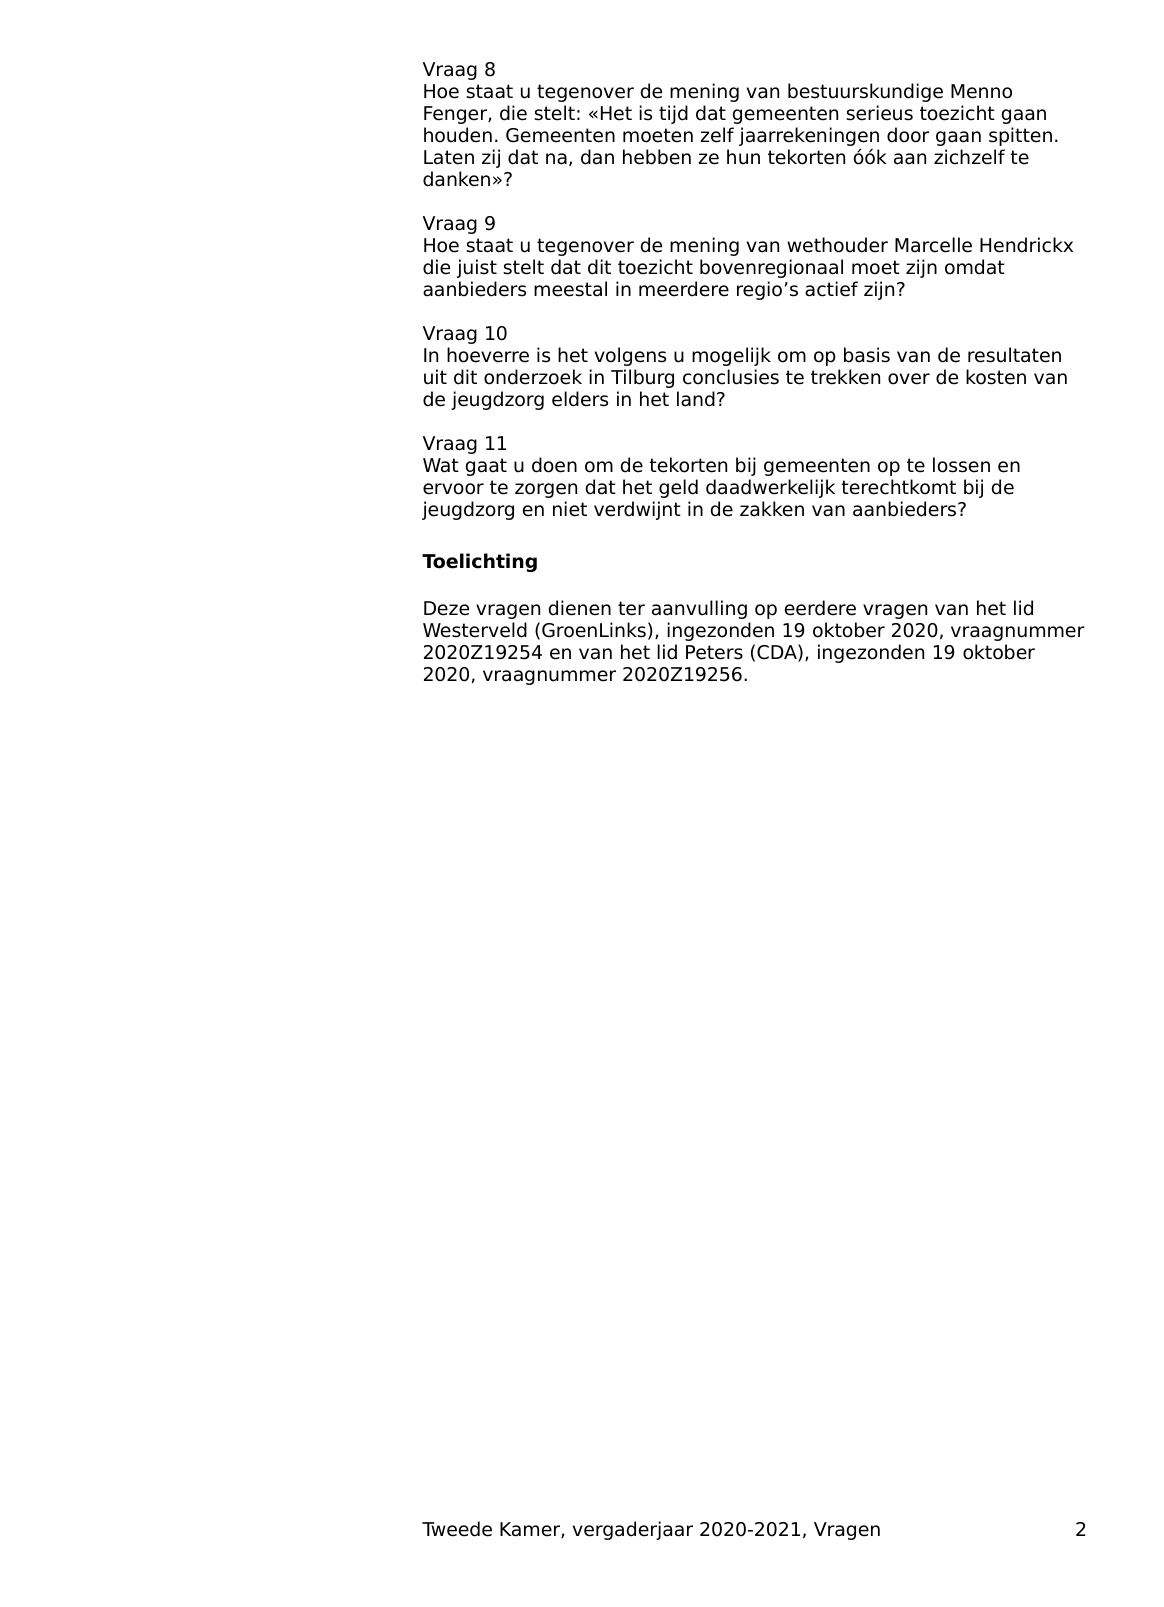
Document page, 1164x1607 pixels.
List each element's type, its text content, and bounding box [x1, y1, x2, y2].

text Vraag 10 [422, 323, 1087, 345]
text Wat gaat u doen om de tekorten bij gemeenten op te lossen en ervoor te zorgen dat het geld daadwerkelijk terechtkomt bij de jeugdzorg en niet verdwijnt in de zakken van aanbieders? [422, 455, 1087, 521]
text Deze vragen dienen ter aanvulling op eerdere vragen van het lid Westerveld (GroenLinks), ingezonden 19 oktober 2020, vraagnummer 2020Z19254 en van het lid Peters (CDA), ingezonden 19 oktober 2020, vraagnummer 2020Z19256. [422, 598, 1087, 686]
text Vraag 9 [422, 213, 1087, 235]
text Vraag 8 [422, 59, 1087, 81]
subtitle Toelichting [422, 551, 1087, 573]
text In hoeverre is het volgens u mogelijk om op basis van de resultaten uit dit onderzoek in Tilburg conclusies te trekken over de kosten van de jeugdzorg elders in het land? [422, 345, 1087, 411]
text Vraag 11 [422, 433, 1087, 455]
text Hoe staat u tegenover de mening van wethouder Marcelle Hendrickx die juist stelt dat dit toezicht bovenregionaal moet zijn omdat aanbieders meestal in meerdere regio’s actief zijn? [422, 235, 1087, 301]
text Hoe staat u tegenover de mening van bestuurskundige Menno Fenger, die stelt: «Het is tijd dat gemeenten serieus toezicht gaan houden. Gemeenten moeten zelf jaarrekeningen door gaan spitten. Laten zij dat na, dan hebben ze hun tekorten óók aan zichzelf te danken»? [422, 81, 1087, 191]
